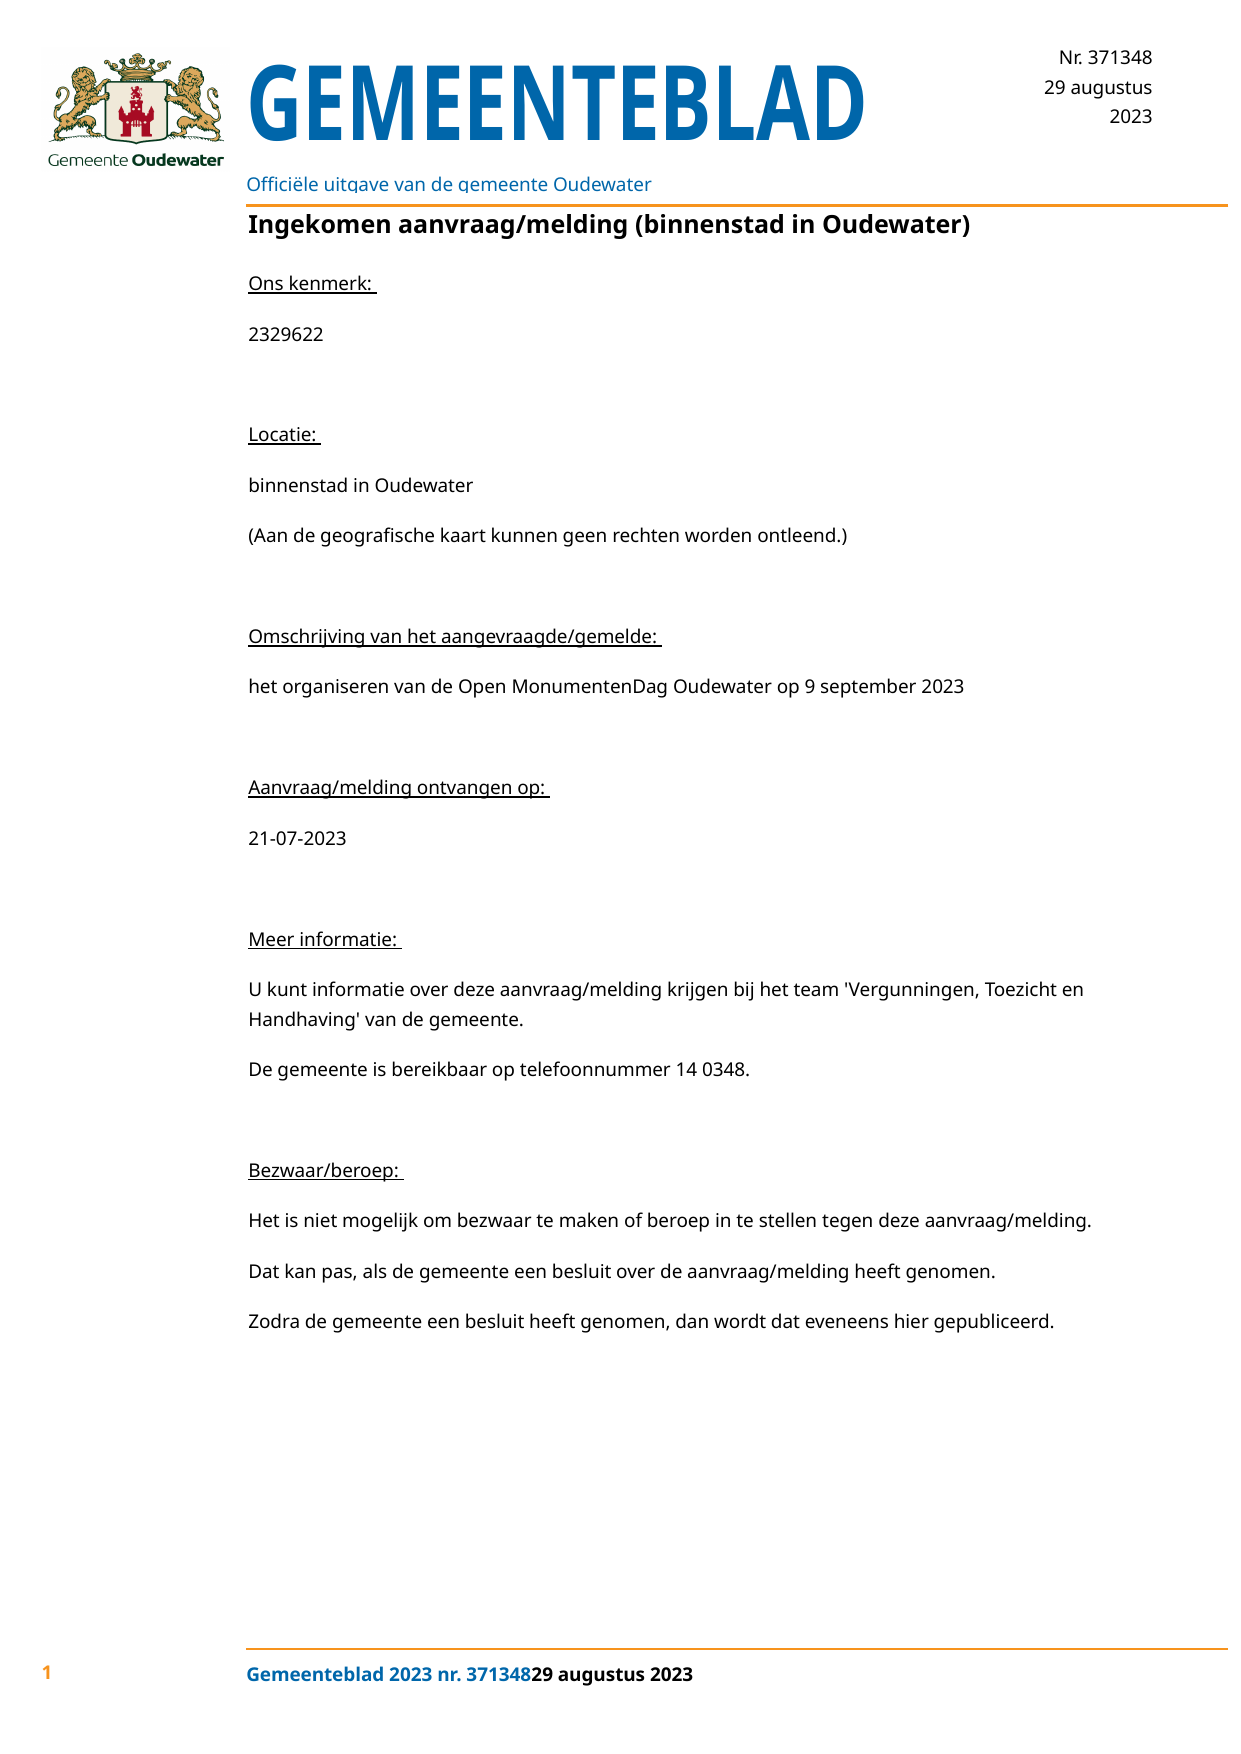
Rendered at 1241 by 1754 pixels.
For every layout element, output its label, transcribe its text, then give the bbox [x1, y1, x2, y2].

text Ons kenmerk: [248, 270, 1152, 296]
text Bezwaar/beroep: [248, 1157, 1152, 1183]
picture [41, 47, 231, 172]
text Meer informatie: [248, 926, 1152, 951]
text binnenstad in Oudewater [248, 472, 1152, 498]
text Aanvraag/melding ontvangen op: [248, 774, 1152, 800]
text Locatie: [248, 422, 1152, 447]
text Zodra de gemeente een besluit heeft genomen, dan wordt dat eveneens hier gepubliceerd. [248, 1308, 1152, 1334]
text Omschrijving van het aangevraagde/gemelde: [248, 623, 1152, 649]
text 2329622 [248, 321, 1152, 346]
text Het is niet mogelijk om bezwaar te maken of beroep in te stellen tegen deze aanvraag/melding. [248, 1207, 1152, 1233]
text het organiseren van de Open MonumentenDag Oudewater op 9 september 2023 [248, 674, 1152, 699]
text De gemeente is bereikbaar op telefoonnummer 14 0348. [248, 1056, 1152, 1082]
text (Aan de geografische kaart kunnen geen rechten worden ontleend.) [248, 522, 1152, 548]
text 21-07-2023 [248, 825, 1152, 851]
text U kunt informatie over deze aanvraag/melding krijgen bij het team 'Vergunningen, Toezicht en Handhaving' van de gemeente. [248, 976, 1152, 1031]
text Dat kan pas, als de gemeente een besluit over de aanvraag/melding heeft genomen. [248, 1258, 1152, 1283]
text Ingekomen aanvraag/melding (binnenstad in Oudewater) [248, 207, 1152, 241]
